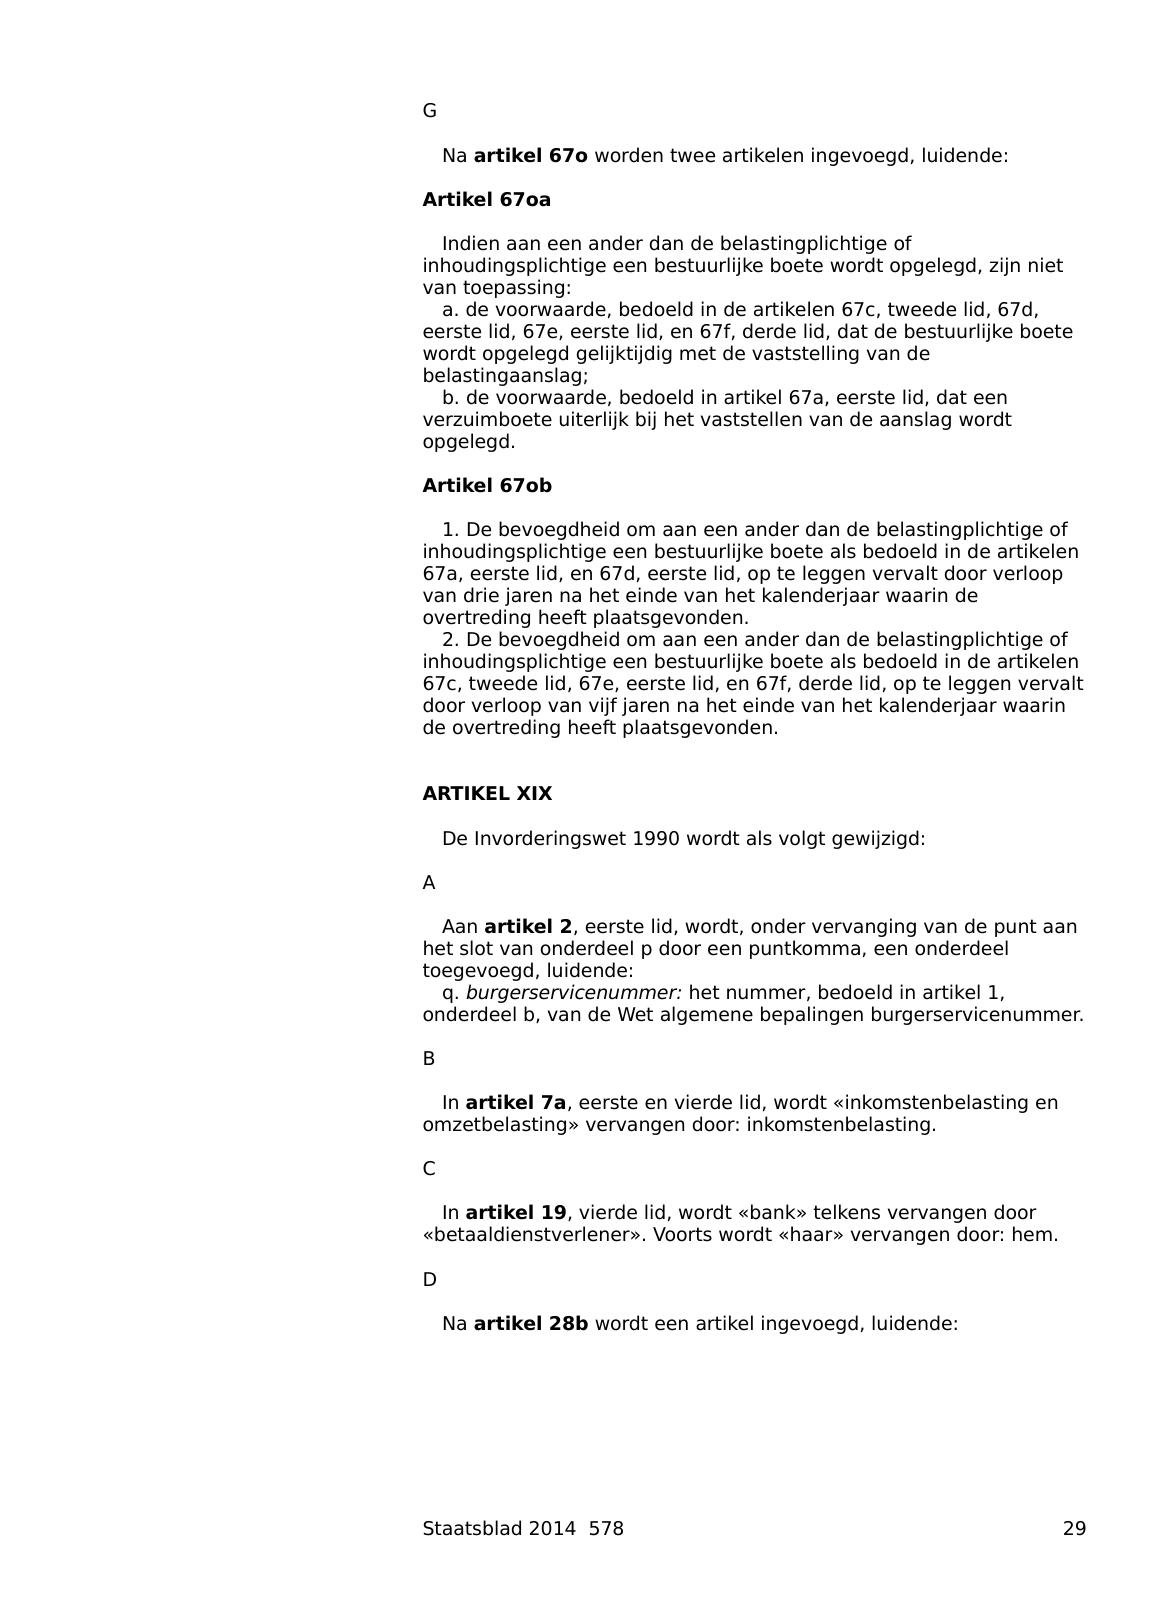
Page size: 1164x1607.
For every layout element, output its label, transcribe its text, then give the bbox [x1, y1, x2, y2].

text 2. De bevoegdheid om aan een ander dan de belastingplichtige of inhoudingsplichtige een bestuurlijke boete als bedoeld in de artikelen 67c, tweede lid, 67e, eerste lid, en 67f, derde lid, op te leggen vervalt door verloop van vijf jaren na het einde van het kalenderjaar waarin de overtreding heeft plaatsgevonden. [422, 629, 1087, 739]
text D [422, 1268, 1087, 1290]
subtitle Artikel 67oa [422, 189, 1087, 211]
text Na artikel 67o worden twee artikelen ingevoegd, luidende: [422, 144, 1087, 167]
text C [422, 1158, 1087, 1180]
text In artikel 19, vierde lid, wordt «bank» telkens vervangen door «betaaldienstverlener». Voorts wordt «haar» vervangen door: hem. [422, 1202, 1087, 1246]
text 1. De bevoegdheid om aan een ander dan de belastingplichtige of inhoudingsplichtige een bestuurlijke boete als bedoeld in de artikelen 67a, eerste lid, en 67d, eerste lid, op te leggen vervalt door verloop van drie jaren na het einde van het kalenderjaar waarin de overtreding heeft plaatsgevonden. [422, 519, 1087, 629]
text G [422, 100, 1087, 122]
text b. de voorwaarde, bedoeld in artikel 67a, eerste lid, dat een verzuimboete uiterlijk bij het vaststellen van de aanslag wordt opgelegd. [422, 387, 1087, 453]
text B [422, 1048, 1087, 1070]
text A [422, 872, 1087, 893]
subtitle ARTIKEL XIX [422, 783, 1087, 805]
subtitle Artikel 67ob [422, 475, 1087, 497]
text De Invorderingswet 1990 wordt als volgt gewijzigd: [422, 827, 1087, 849]
text Na artikel 28b wordt een artikel ingevoegd, luidende: [422, 1313, 1087, 1334]
text Indien aan een ander dan de belastingplichtige of inhoudingsplichtige een bestuurlijke boete wordt opgelegd, zijn niet van toepassing: [422, 233, 1087, 299]
text a. de voorwaarde, bedoeld in de artikelen 67c, tweede lid, 67d, eerste lid, 67e, eerste lid, en 67f, derde lid, dat de bestuurlijke boete wordt opgelegd gelijktijdig met de vaststelling van de belastingaanslag; [422, 299, 1087, 387]
text In artikel 7a, eerste en vierde lid, wordt «inkomstenbelasting en omzetbelasting» vervangen door: inkomstenbelasting. [422, 1092, 1087, 1136]
text q. burgerservicenummer: het nummer, bedoeld in artikel 1, onderdeel b, van de Wet algemene bepalingen burgerservicenummer. [422, 982, 1087, 1026]
text Aan artikel 2, eerste lid, wordt, onder vervanging van de punt aan het slot van onderdeel p door een puntkomma, een onderdeel toegevoegd, luidende: [422, 916, 1087, 982]
